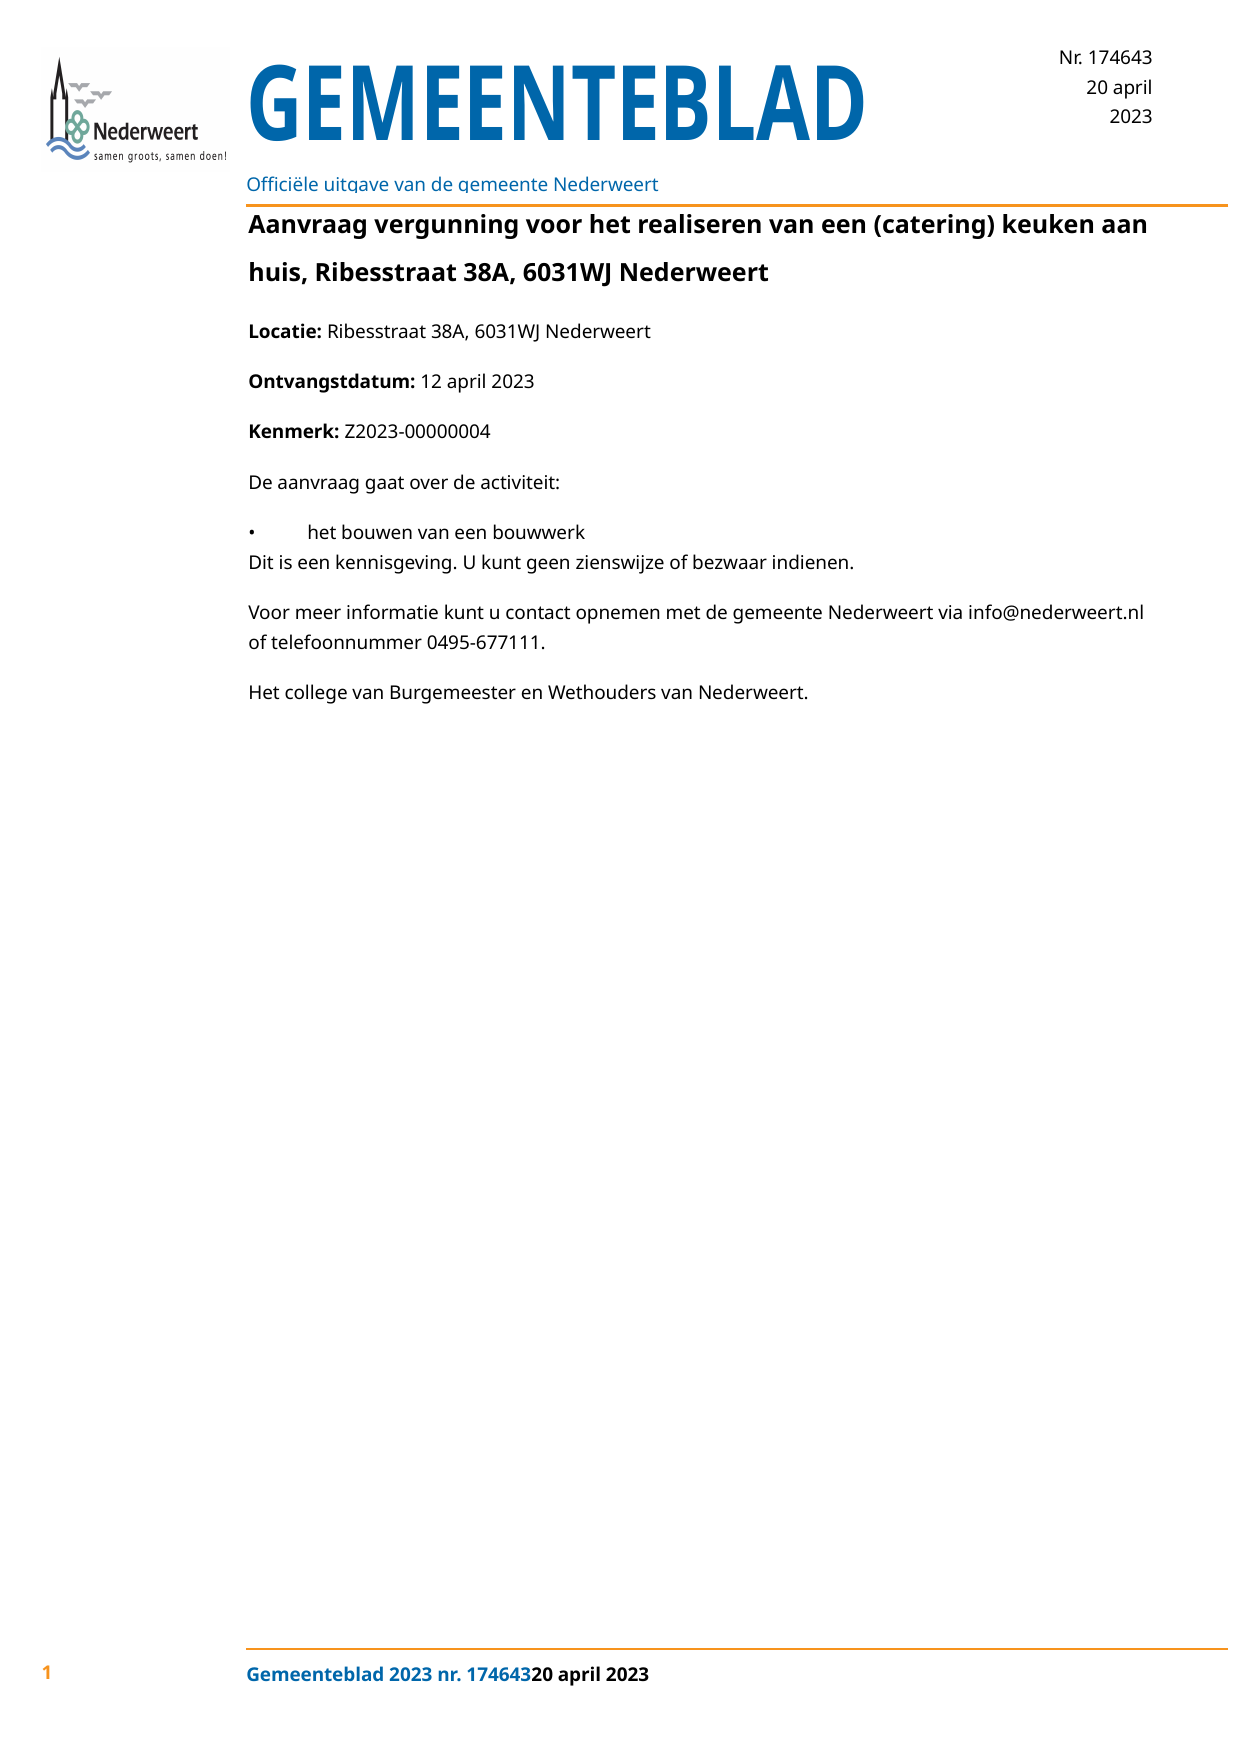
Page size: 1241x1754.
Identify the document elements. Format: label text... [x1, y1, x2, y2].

list het bouwen van een bouwwerk [248, 519, 1152, 545]
text Kenmerk: Z2023-00000004 [248, 419, 1152, 444]
text Ontvangstdatum: 12 april 2023 [248, 368, 1152, 394]
text De aanvraag gaat over de activiteit: [248, 469, 1152, 495]
text Aanvraag vergunning voor het realiseren van een (catering) keuken aan huis, Ribesstraat 38A, 6031WJ Nederweert [248, 207, 1152, 288]
text Voor meer informatie kunt u contact opnemen met de gemeente Nederweert via info@nederweert.nl of telefoonnummer 0495-677111. [248, 599, 1152, 655]
text Dit is een kennisgeving. U kunt geen zienswijze of bezwaar indienen. [248, 549, 1152, 575]
picture [41, 47, 231, 172]
text Locatie: Ribesstraat 38A, 6031WJ Nederweert [248, 318, 1152, 344]
text Het college van Burgemeester en Wethouders van Nederweert. [248, 679, 1152, 705]
